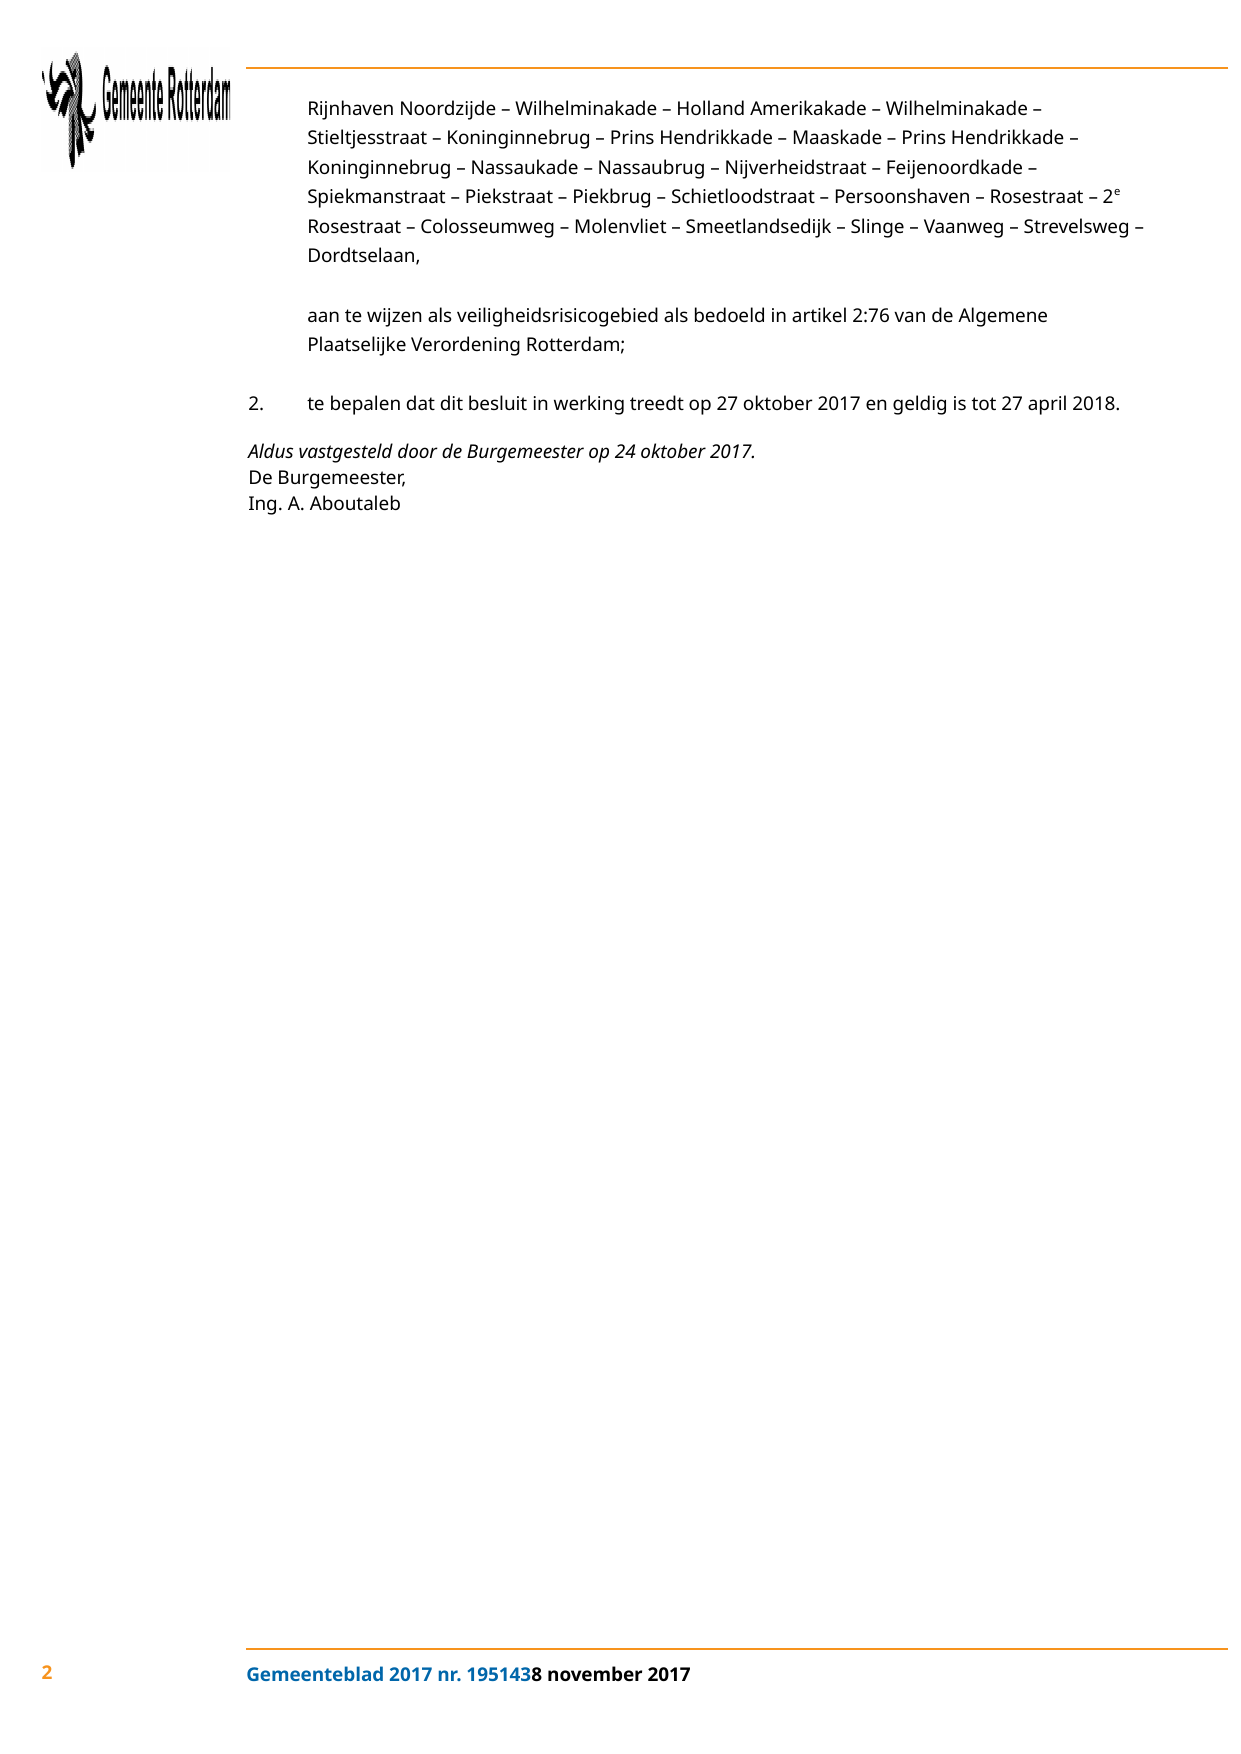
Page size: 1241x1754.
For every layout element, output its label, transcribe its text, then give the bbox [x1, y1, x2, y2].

picture [41, 47, 231, 172]
text De Burgemeester, [248, 464, 1152, 490]
list Rijnhaven Noordzijde – Wilhelminakade – Holland Amerikakade – Wilhelminakade – Stieltjesstraat – Koninginnebrug – Prins Hendrikkade – Maaskade – Prins Hendrikkade – Koninginnebrug – Nassaukade – Nassaubrug – Nijverheidstraat – Feijenoordkade – Spiekmanstraat – Piekstraat – Piekbrug – Schietloodstraat – Persoonshaven – Rosestraat – 2e Rosestraat – Colosseumweg – Molenvliet – Smeetlandsedijk – Slinge – Vaanweg – Strevelsweg – Dordtselaan, [248, 95, 1152, 268]
text Aldus vastgesteld door de Burgemeester op 24 oktober 2017. [248, 438, 1152, 464]
list aan te wijzen als veiligheidsrisicogebied als bedoeld in artikel 2:76 van de Algemene Plaatselijke Verordening Rotterdam; [248, 302, 1152, 357]
text Ing. A. Aboutaleb [248, 490, 1152, 516]
list te bepalen dat dit besluit in werking treedt op 27 oktober 2017 en geldig is tot 27 april 2018. [248, 391, 1152, 416]
